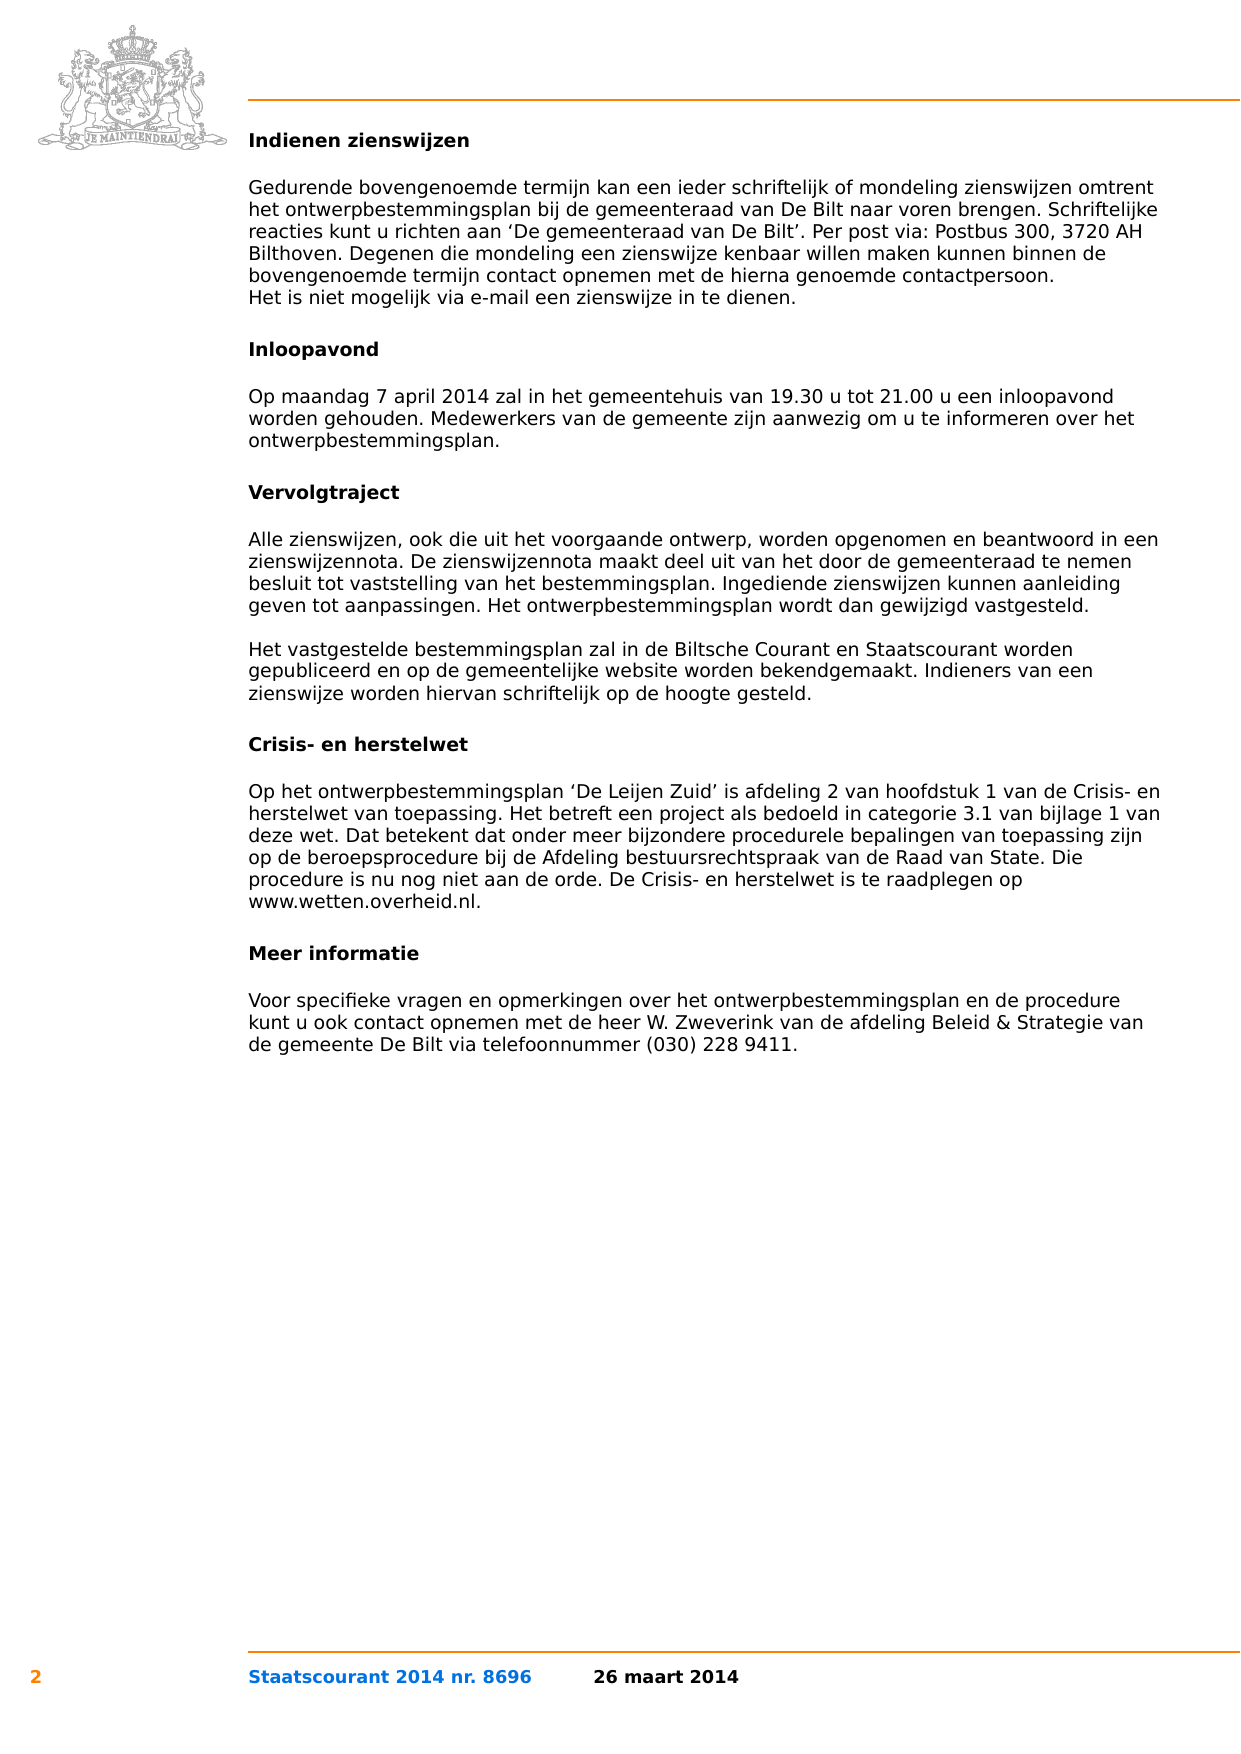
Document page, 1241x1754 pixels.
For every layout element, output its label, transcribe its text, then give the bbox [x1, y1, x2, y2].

text Alle zienswijzen, ook die uit het voorgaande ontwerp, worden opgenomen en beantwoord in een zienswijzennota. De zienswijzennota maakt deel uit van het door de gemeenteraad te nemen besluit tot vaststelling van het bestemmingsplan. Ingediende zienswijzen kunnen aanleiding geven tot aanpassingen. Het ontwerpbestemmingsplan wordt dan gewijzigd vastgesteld. [248, 529, 1163, 617]
text Op het ontwerpbestemmingsplan ‘De Leijen Zuid’ is afdeling 2 van hoofdstuk 1 van de Crisis- en herstelwet van toepassing. Het betreft een project als bedoeld in categorie 3.1 van bijlage 1 van deze wet. Dat betekent dat onder meer bijzondere procedurele bepalingen van toepassing zijn op de beroepsprocedure bij de Afdeling bestuursrechtspraak van de Raad van State. Die procedure is nu nog niet aan de orde. De Crisis- en herstelwet is te raadplegen op www.wetten.overheid.nl. [248, 781, 1163, 913]
subtitle Meer informatie [248, 943, 1163, 965]
text Gedurende bovengenoemde termijn kan een ieder schriftelijk of mondeling zienswijzen omtrent het ontwerpbestemmingsplan bij de gemeenteraad van De Bilt naar voren brengen. Schriftelijke reacties kunt u richten aan ‘De gemeenteraad van De Bilt’. Per post via: Postbus 300, 3720 AH Bilthoven. Degenen die mondeling een zienswijze kenbaar willen maken kunnen binnen de bovengenoemde termijn contact opnemen met de hierna genoemde contactpersoon. [248, 177, 1163, 287]
picture [38, 25, 227, 150]
text Op maandag 7 april 2014 zal in het gemeentehuis van 19.30 u tot 21.00 u een inloopavond worden gehouden. Medewerkers van de gemeente zijn aanwezig om u te informeren over het ontwerpbestemmingsplan. [248, 386, 1163, 452]
subtitle Indienen zienswijzen [248, 130, 1163, 152]
text Het vastgestelde bestemmingsplan zal in de Biltsche Courant en Staatscourant worden gepubliceerd en op de gemeentelijke website worden bekendgemaakt. Indieners van een zienswijze worden hiervan schriftelijk op de hoogte gesteld. [248, 638, 1163, 704]
subtitle Vervolgtraject [248, 482, 1163, 504]
text Het is niet mogelijk via e-mail een zienswijze in te dienen. [248, 287, 1163, 309]
text Voor specifieke vragen en opmerkingen over het ontwerpbestemmingsplan en de procedure kunt u ook contact opnemen met de heer W. Zweverink van de afdeling Beleid & Strategie van de gemeente De Bilt via telefoonnummer (030) 228 9411. [248, 990, 1163, 1056]
subtitle Crisis- en herstelwet [248, 734, 1163, 756]
subtitle Inloopavond [248, 339, 1163, 361]
